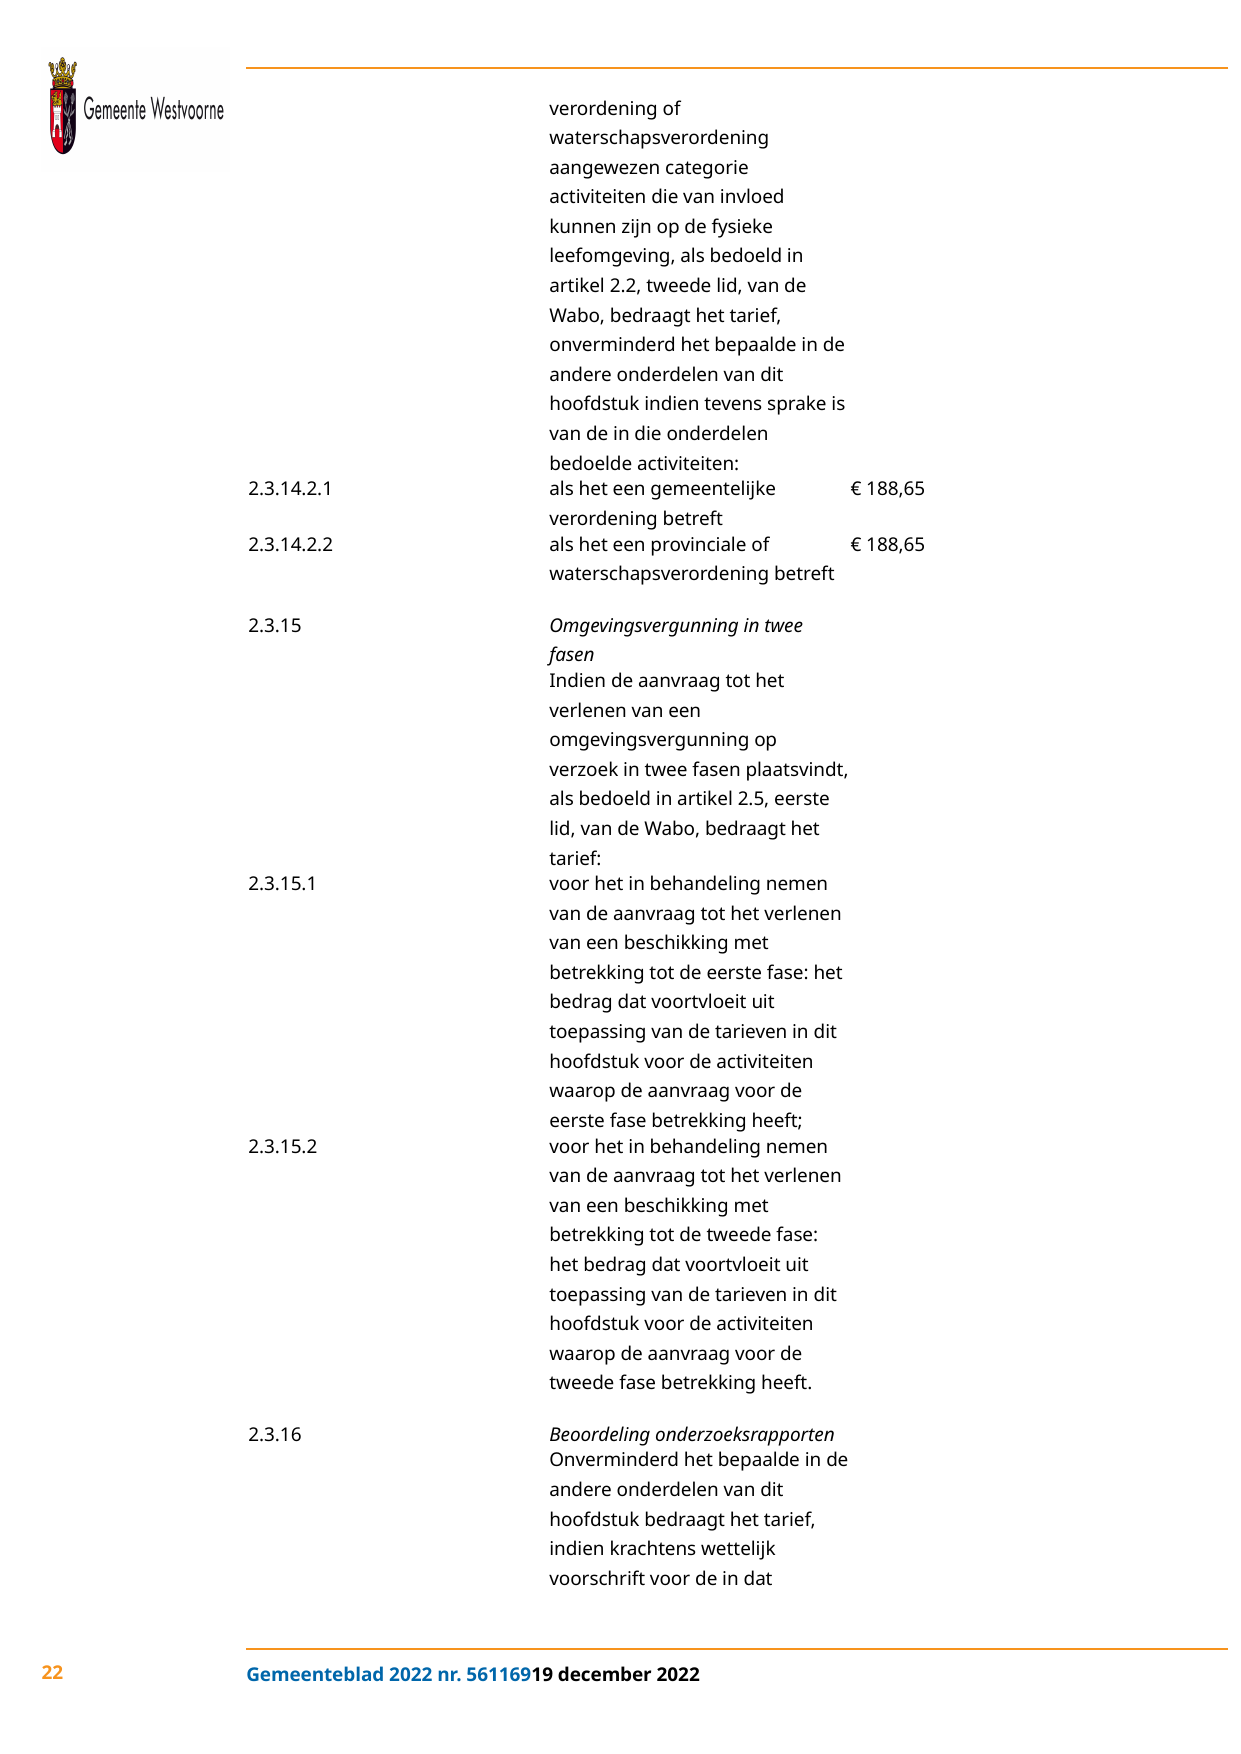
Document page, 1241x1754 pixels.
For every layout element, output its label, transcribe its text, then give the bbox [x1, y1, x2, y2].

table_cell [850, 1395, 1152, 1421]
table_cell [248, 586, 549, 612]
table_cell [850, 586, 1152, 612]
table_cell 2.3.14.2.2 [248, 531, 549, 586]
table_cell 2.3.15 [248, 612, 549, 667]
table_cell [549, 1395, 850, 1421]
table_cell 2.3.14.2.1 [248, 476, 549, 531]
table_cell 2.3.15.2 [248, 1133, 549, 1395]
table_cell voor het in behandeling nemen van de aanvraag tot het verlenen van een beschikking met betrekking tot de eerste fase: het bedrag dat voortvloeit uit toepassing van de tarieven in dit hoofdstuk voor de activiteiten waarop de aanvraag voor de eerste fase betrekking heeft; [549, 870, 850, 1133]
table_cell [248, 667, 549, 870]
table_cell [248, 1447, 549, 1591]
table_cell 2.3.15.1 [248, 870, 549, 1133]
table_cell Beoordeling onderzoeksrapporten [549, 1421, 850, 1447]
table_cell als het een provinciale of waterschapsverordening betreft [549, 531, 850, 586]
table_cell voor het in behandeling nemen van de aanvraag tot het verlenen van een beschikking met betrekking tot de tweede fase: het bedrag dat voortvloeit uit toepassing van de tarieven in dit hoofdstuk voor de activiteiten waarop de aanvraag voor de tweede fase betrekking heeft. [549, 1133, 850, 1395]
table_cell € 188,65 [850, 476, 1152, 531]
table_cell € 188,65 [850, 531, 1152, 586]
picture [41, 47, 231, 172]
table_cell [850, 1133, 1152, 1395]
table_cell [248, 95, 549, 476]
table_cell 2.3.16 [248, 1421, 549, 1447]
table_cell als het een gemeentelijke verordening betreft [549, 476, 850, 531]
table_cell verordening of waterschapsverordening aangewezen categorie activiteiten die van invloed kunnen zijn op de fysieke leefomgeving, als bedoeld in artikel 2.2, tweede lid, van de Wabo, bedraagt het tarief, onverminderd het bepaalde in de andere onderdelen van dit hoofdstuk indien tevens sprake is van de in die onderdelen bedoelde activiteiten: [549, 95, 850, 476]
table_cell [549, 586, 850, 612]
table_cell [248, 1395, 549, 1421]
table_cell [850, 1421, 1152, 1447]
table_cell Omgevingsvergunning in twee fasen [549, 612, 850, 667]
table_cell [850, 870, 1152, 1133]
table_cell Onverminderd het bepaalde in de andere onderdelen van dit hoofdstuk bedraagt het tarief, indien krachtens wettelijk voorschrift voor de in dat [549, 1447, 850, 1591]
table_cell [850, 1447, 1152, 1591]
table_cell [850, 95, 1152, 476]
table_cell Indien de aanvraag tot het verlenen van een omgevingsvergunning op verzoek in twee fasen plaatsvindt, als bedoeld in artikel 2.5, eerste lid, van de Wabo, bedraagt het tarief: [549, 667, 850, 870]
table_cell [850, 667, 1152, 870]
table_cell [850, 612, 1152, 667]
